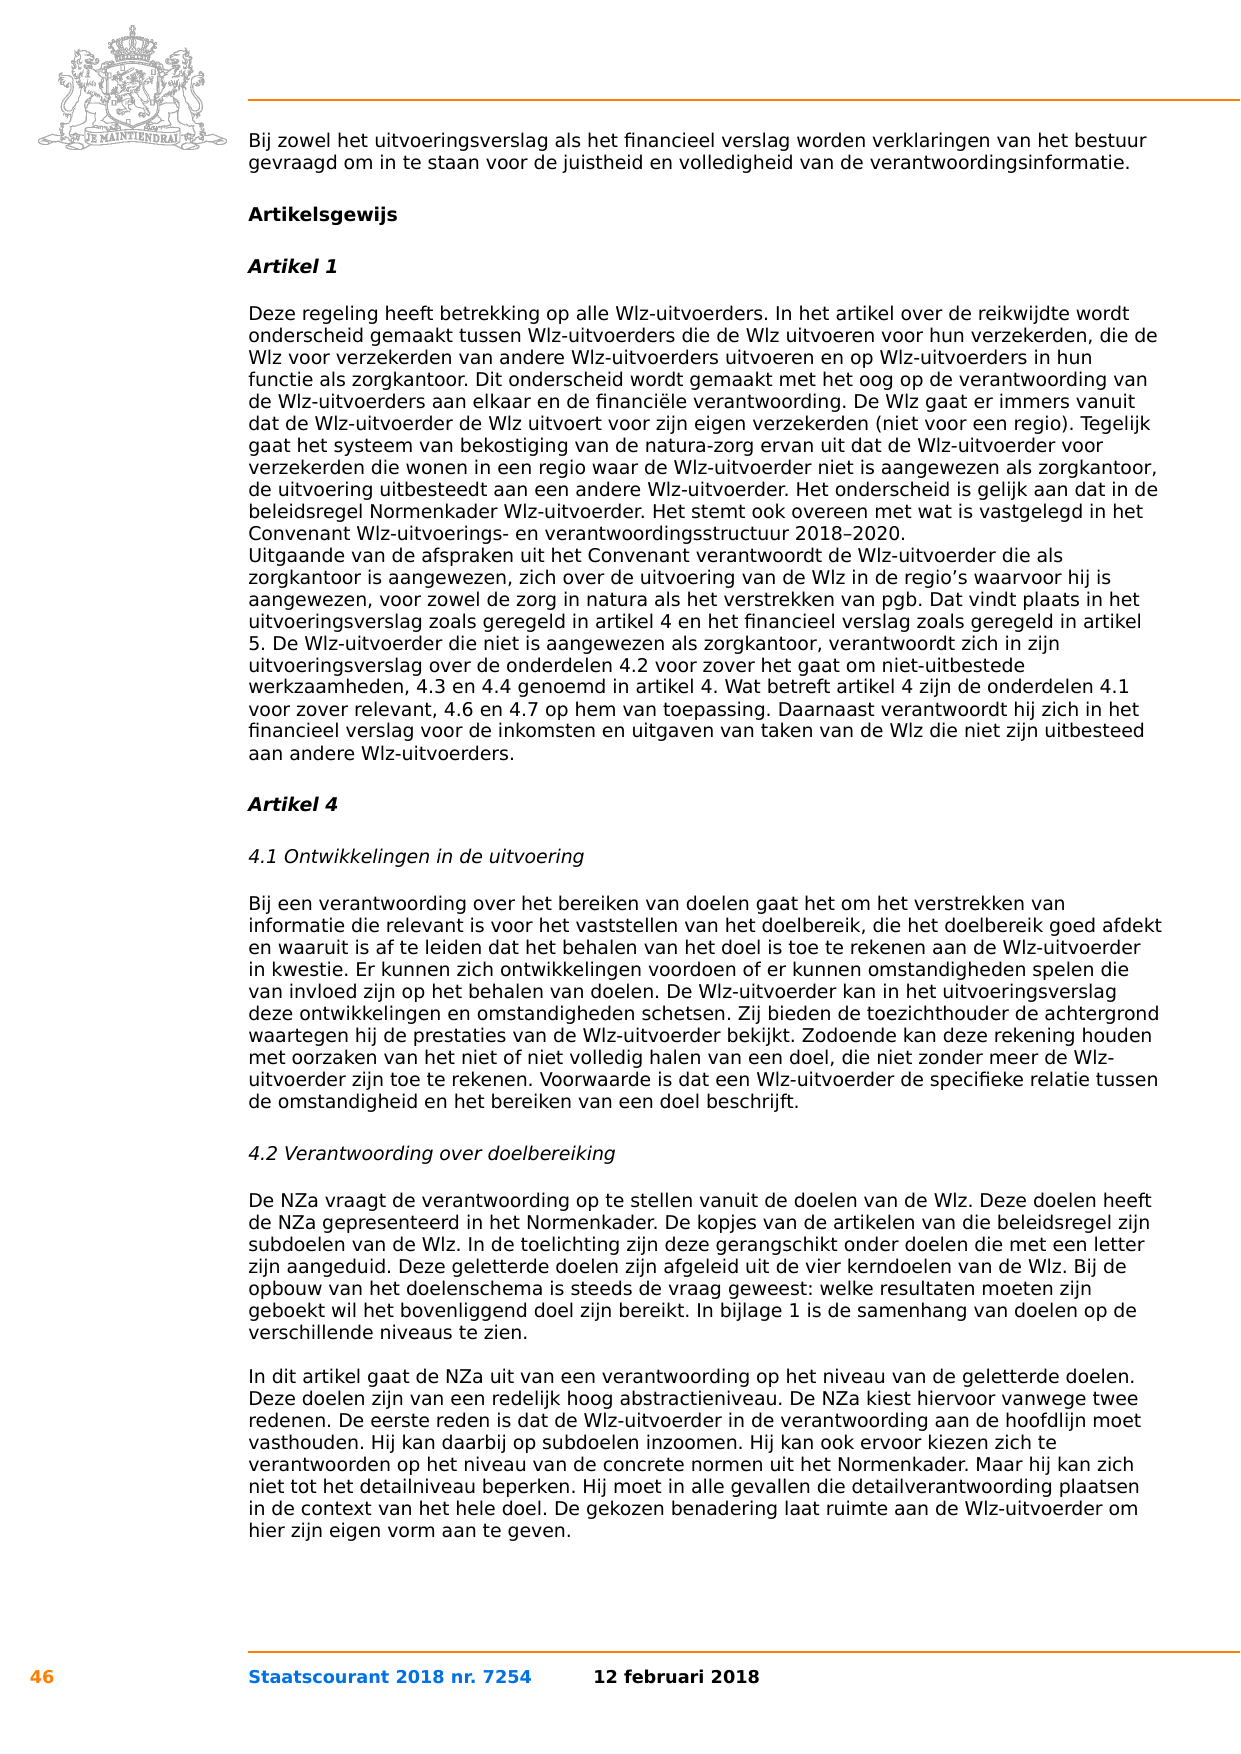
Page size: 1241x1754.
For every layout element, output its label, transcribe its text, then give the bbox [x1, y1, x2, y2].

picture [38, 25, 227, 150]
subtitle Artikel 1 [248, 256, 1163, 278]
text Deze regeling heeft betrekking op alle Wlz-uitvoerders. In het artikel over de reikwijdte wordt onderscheid gemaakt tussen Wlz-uitvoerders die de Wlz uitvoeren voor hun verzekerden, die de Wlz voor verzekerden van andere Wlz-uitvoerders uitvoeren en op Wlz-uitvoerders in hun functie als zorgkantoor. Dit onderscheid wordt gemaakt met het oog op de verantwoording van de Wlz-uitvoerders aan elkaar en de financiële verantwoording. De Wlz gaat er immers vanuit dat de Wlz-uitvoerder de Wlz uitvoert voor zijn eigen verzekerden (niet voor een regio). Tegelijk gaat het systeem van bekostiging van de natura-zorg ervan uit dat de Wlz-uitvoerder voor verzekerden die wonen in een regio waar de Wlz-uitvoerder niet is aangewezen als zorgkantoor, de uitvoering uitbesteedt aan een andere Wlz-uitvoerder. Het onderscheid is gelijk aan dat in de beleidsregel Normenkader Wlz-uitvoerder. Het stemt ook overeen met wat is vastgelegd in het Convenant Wlz-uitvoerings- en verantwoordingsstructuur 2018–2020. [248, 303, 1163, 544]
text In dit artikel gaat de NZa uit van een verantwoording op het niveau van de geletterde doelen. Deze doelen zijn van een redelijk hoog abstractieniveau. De NZa kiest hiervoor vanwege twee redenen. De eerste reden is dat de Wlz-uitvoerder in de verantwoording aan de hoofdlijn moet vasthouden. Hij kan daarbij op subdoelen inzoomen. Hij kan ook ervoor kiezen zich te verantwoorden op het niveau van de concrete normen uit het Normenkader. Maar hij kan zich niet tot het detailniveau beperken. Hij moet in alle gevallen die detailverantwoording plaatsen in de context van het hele doel. De gekozen benadering laat ruimte aan de Wlz-uitvoerder om hier zijn eigen vorm aan te geven. [248, 1366, 1163, 1542]
subtitle Artikel 4 [248, 794, 1163, 816]
text Bij een verantwoording over het bereiken van doelen gaat het om het verstrekken van informatie die relevant is voor het vaststellen van het doelbereik, die het doelbereik goed afdekt en waaruit is af te leiden dat het behalen van het doel is toe te rekenen aan de Wlz-uitvoerder in kwestie. Er kunnen zich ontwikkelingen voordoen of er kunnen omstandigheden spelen die van invloed zijn op het behalen van doelen. De Wlz-uitvoerder kan in het uitvoeringsverslag deze ontwikkelingen en omstandigheden schetsen. Zij bieden de toezichthouder de achtergrond waartegen hij de prestaties van de Wlz-uitvoerder bekijkt. Zodoende kan deze rekening houden met oorzaken van het niet of niet volledig halen van een doel, die niet zonder meer de Wlz-uitvoerder zijn toe te rekenen. Voorwaarde is dat een Wlz-uitvoerder de specifieke relatie tussen de omstandigheid en het bereiken van een doel beschrijft. [248, 893, 1163, 1113]
subtitle 4.1 Ontwikkelingen in de uitvoering [248, 846, 1163, 868]
subtitle Artikelsgewijs [248, 204, 1163, 226]
text De NZa vraagt de verantwoording op te stellen vanuit de doelen van de Wlz. Deze doelen heeft de NZa gepresenteerd in het Normenkader. De kopjes van de artikelen van die beleidsregel zijn subdoelen van de Wlz. In de toelichting zijn deze gerangschikt onder doelen die met een letter zijn aangeduid. Deze geletterde doelen zijn afgeleid uit de vier kerndoelen van de Wlz. Bij de opbouw van het doelenschema is steeds de vraag geweest: welke resultaten moeten zijn geboekt wil het bovenliggend doel zijn bereikt. In bijlage 1 is de samenhang van doelen op de verschillende niveaus te zien. [248, 1190, 1163, 1344]
text Uitgaande van de afspraken uit het Convenant verantwoordt de Wlz-uitvoerder die als zorgkantoor is aangewezen, zich over de uitvoering van de Wlz in de regio’s waarvoor hij is aangewezen, voor zowel de zorg in natura als het verstrekken van pgb. Dat vindt plaats in het uitvoeringsverslag zoals geregeld in artikel 4 en het financieel verslag zoals geregeld in artikel 5. De Wlz-uitvoerder die niet is aangewezen als zorgkantoor, verantwoordt zich in zijn uitvoeringsverslag over de onderdelen 4.2 voor zover het gaat om niet-uitbestede werkzaamheden, 4.3 en 4.4 genoemd in artikel 4. Wat betreft artikel 4 zijn de onderdelen 4.1 voor zover relevant, 4.6 en 4.7 op hem van toepassing. Daarnaast verantwoordt hij zich in het financieel verslag voor de inkomsten en uitgaven van taken van de Wlz die niet zijn uitbesteed aan andere Wlz-uitvoerders. [248, 544, 1163, 764]
text Bij zowel het uitvoeringsverslag als het financieel verslag worden verklaringen van het bestuur gevraagd om in te staan voor de juistheid en volledigheid van de verantwoordingsinformatie. [248, 130, 1163, 174]
subtitle 4.2 Verantwoording over doelbereiking [248, 1143, 1163, 1165]
